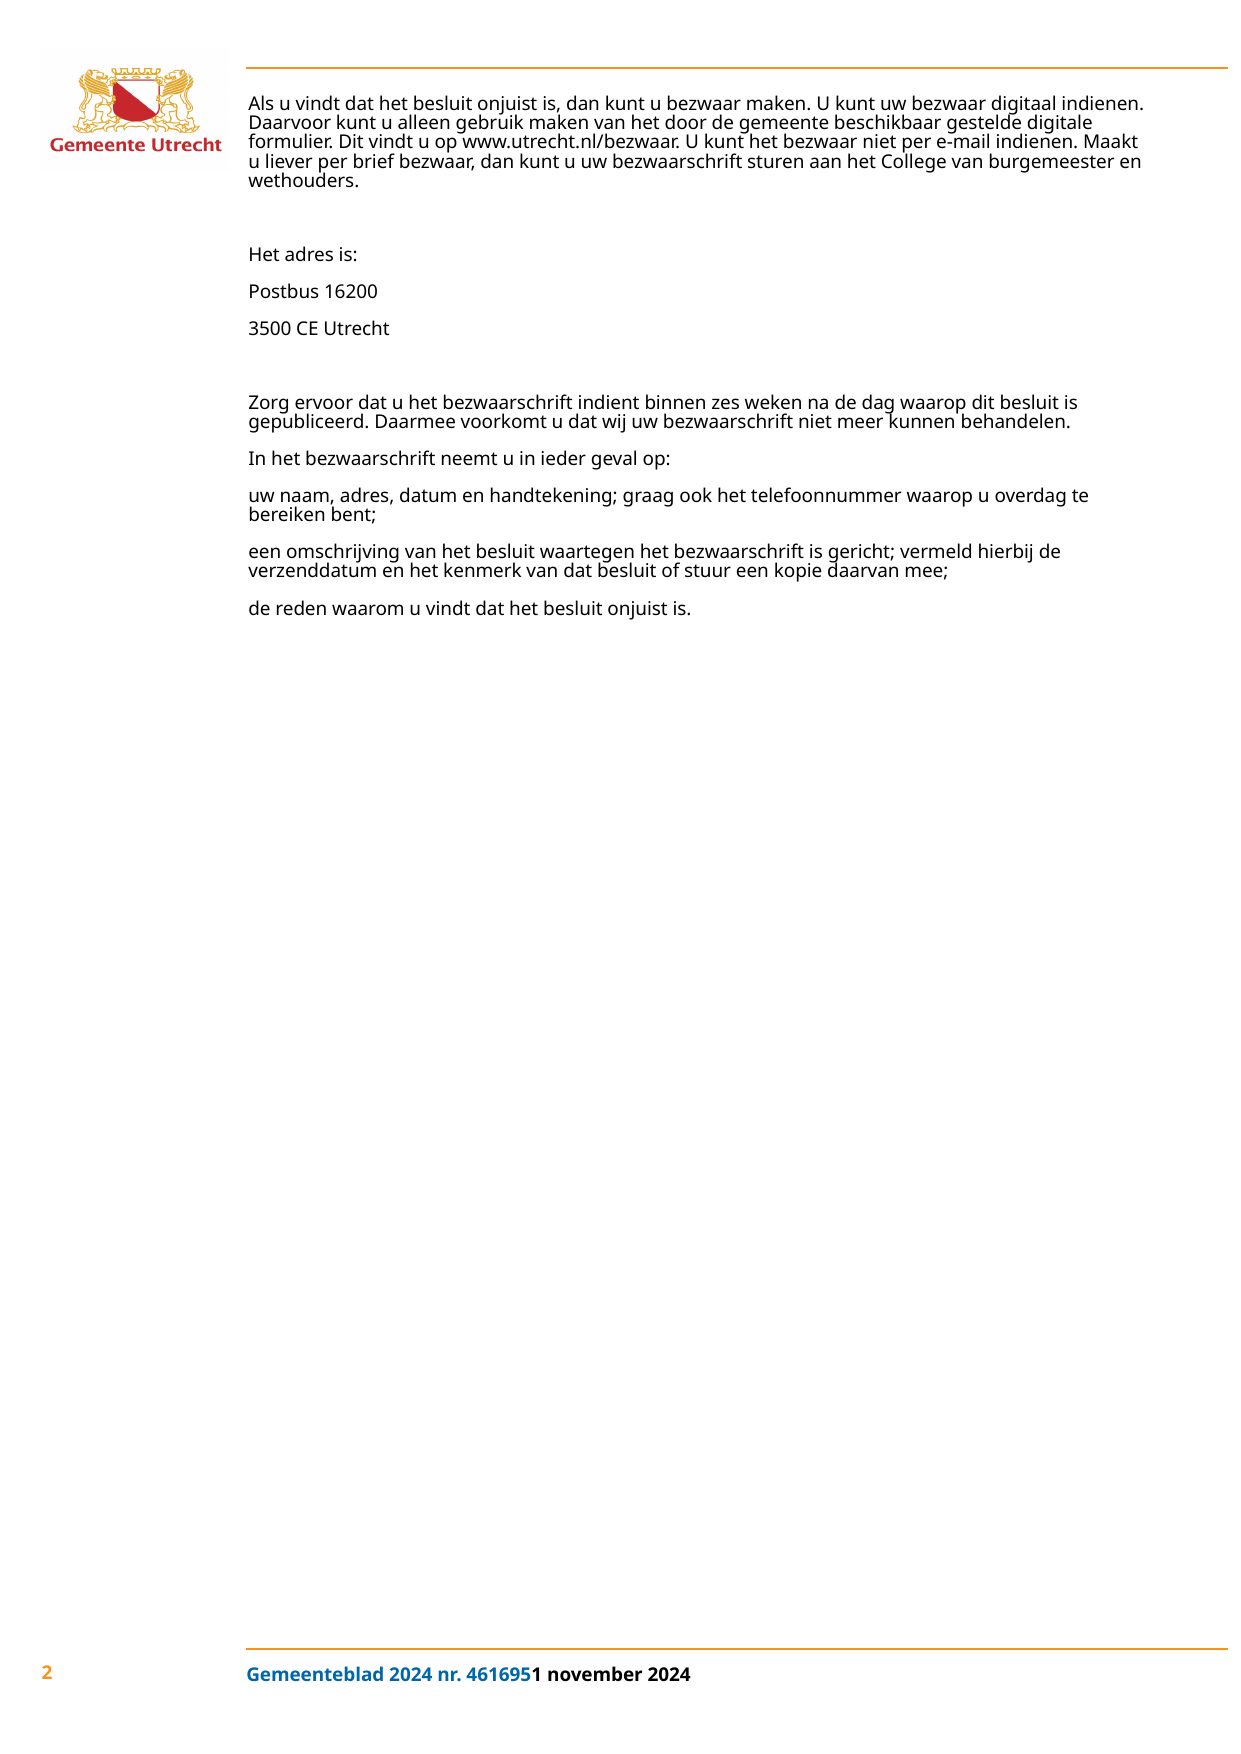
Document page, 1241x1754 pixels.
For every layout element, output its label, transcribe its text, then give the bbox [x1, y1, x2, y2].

text Zorg ervoor dat u het bezwaarschrift indient binnen zes weken na de dag waarop dit besluit is gepubliceerd. Daarmee voorkomt u dat wij uw bezwaarschrift niet meer kunnen behandelen. [248, 394, 1152, 432]
text een omschrijving van het besluit waartegen het bezwaarschrift is gericht; vermeld hierbij de verzenddatum en het kenmerk van dat besluit of stuur een kopie daarvan mee; [248, 543, 1152, 582]
text uw naam, adres, datum en handtekening; graag ook het telefoonnummer waarop u overdag te bereiken bent; [248, 487, 1152, 526]
picture [41, 47, 231, 172]
text Het adres is: [248, 246, 1152, 265]
text de reden waarom u vindt dat het besluit onjuist is. [248, 599, 1152, 619]
text 3500 CE Utrecht [248, 320, 1152, 339]
text Postbus 16200 [248, 283, 1152, 302]
text Als u vindt dat het besluit onjuist is, dan kunt u bezwaar maken. U kunt uw bezwaar digitaal indienen. Daarvoor kunt u alleen gebruik maken van het door de gemeente beschikbaar gestelde digitale formulier. Dit vindt u op www.utrecht.nl/bezwaar. U kunt het bezwaar niet per e-mail indienen. Maakt u liever per brief bezwaar, dan kunt u uw bezwaarschrift sturen aan het College van burgemeester en wethouders. [248, 95, 1152, 191]
text In het bezwaarschrift neemt u in ieder geval op: [248, 450, 1152, 469]
